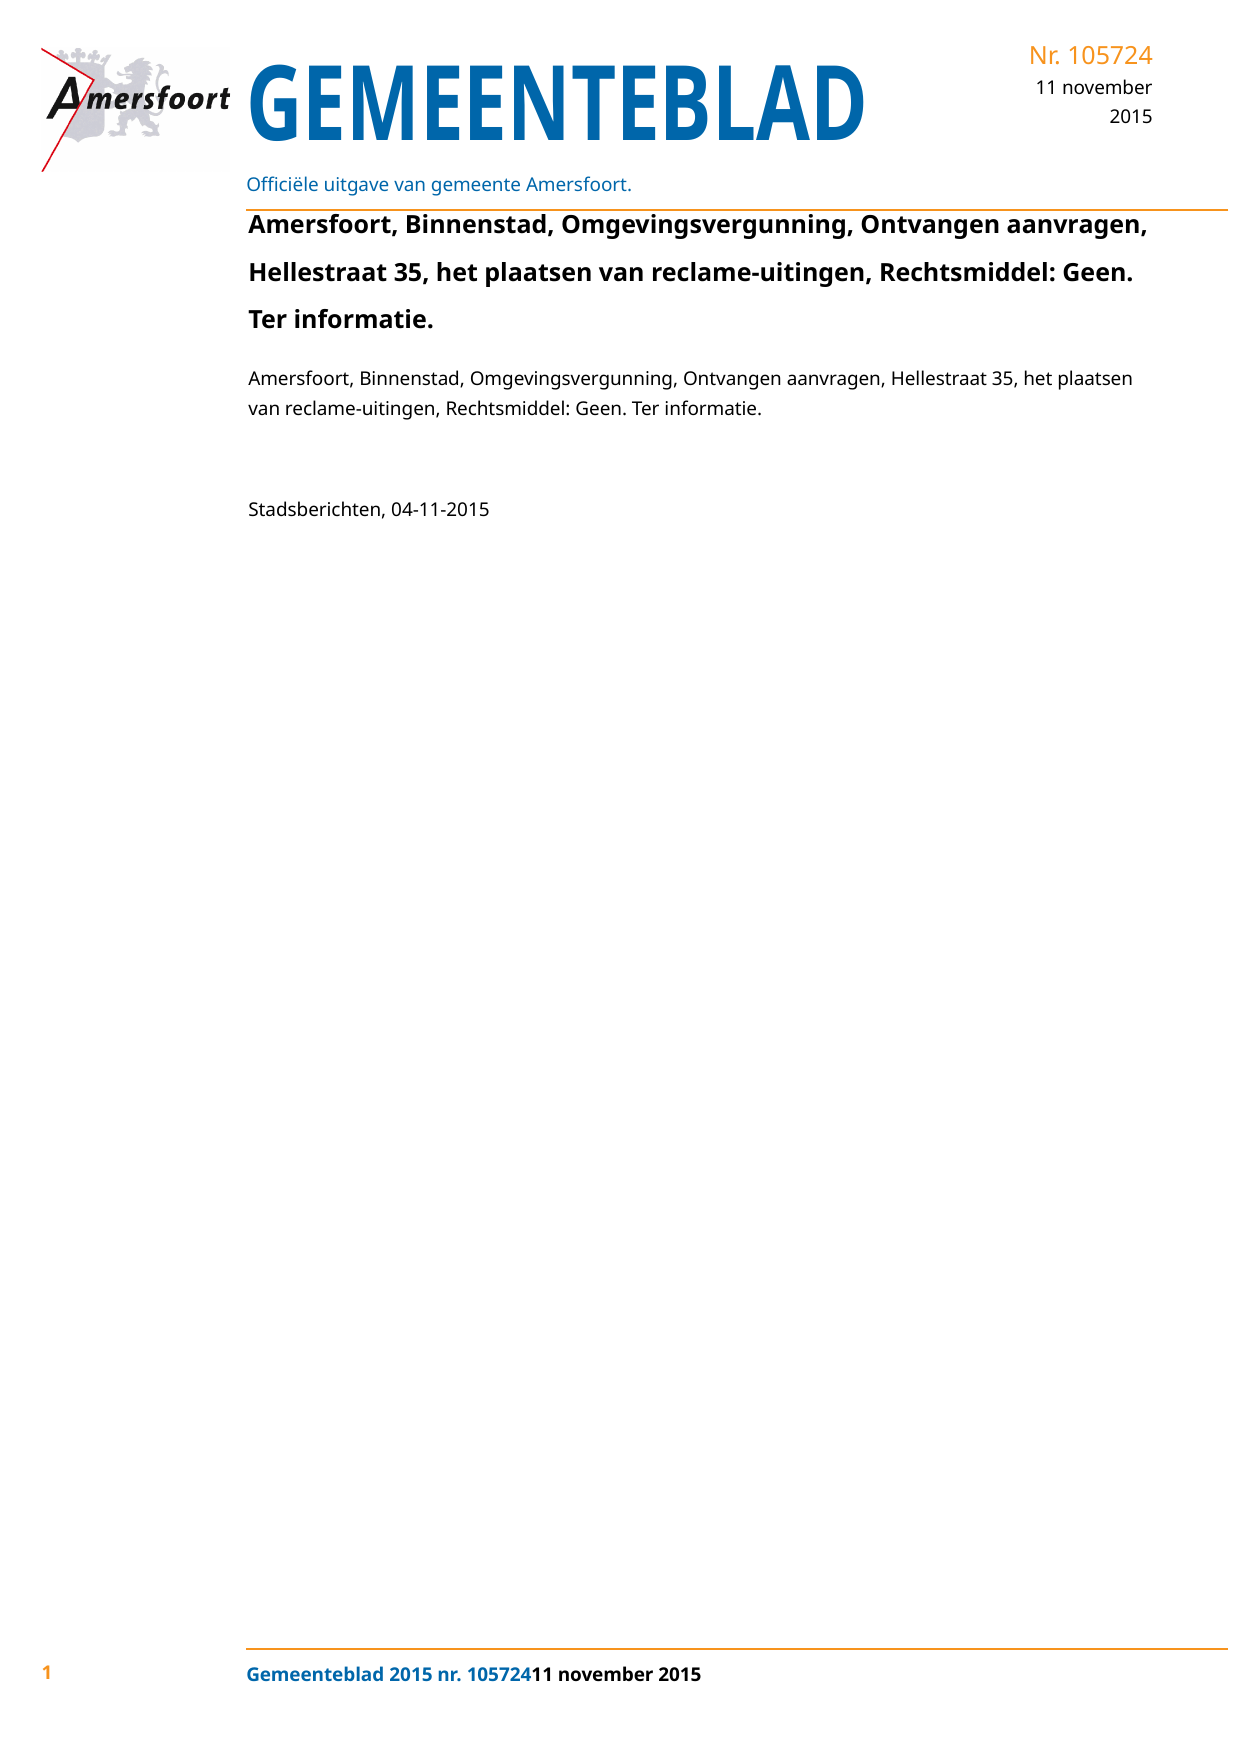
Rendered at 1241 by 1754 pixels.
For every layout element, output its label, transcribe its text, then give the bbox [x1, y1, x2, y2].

picture [41, 47, 231, 172]
text Amersfoort, Binnenstad, Omgevingsvergunning, Ontvangen aanvragen, Hellestraat 35, het plaatsen van reclame-uitingen, Rechtsmiddel: Geen. Ter informatie. [248, 211, 1152, 336]
text Amersfoort, Binnenstad, Omgevingsvergunning, Ontvangen aanvragen, Hellestraat 35, het plaatsen van reclame-uitingen, Rechtsmiddel: Geen. Ter informatie. [248, 366, 1152, 421]
text Stadsberichten, 04-11-2015 [248, 496, 1152, 522]
